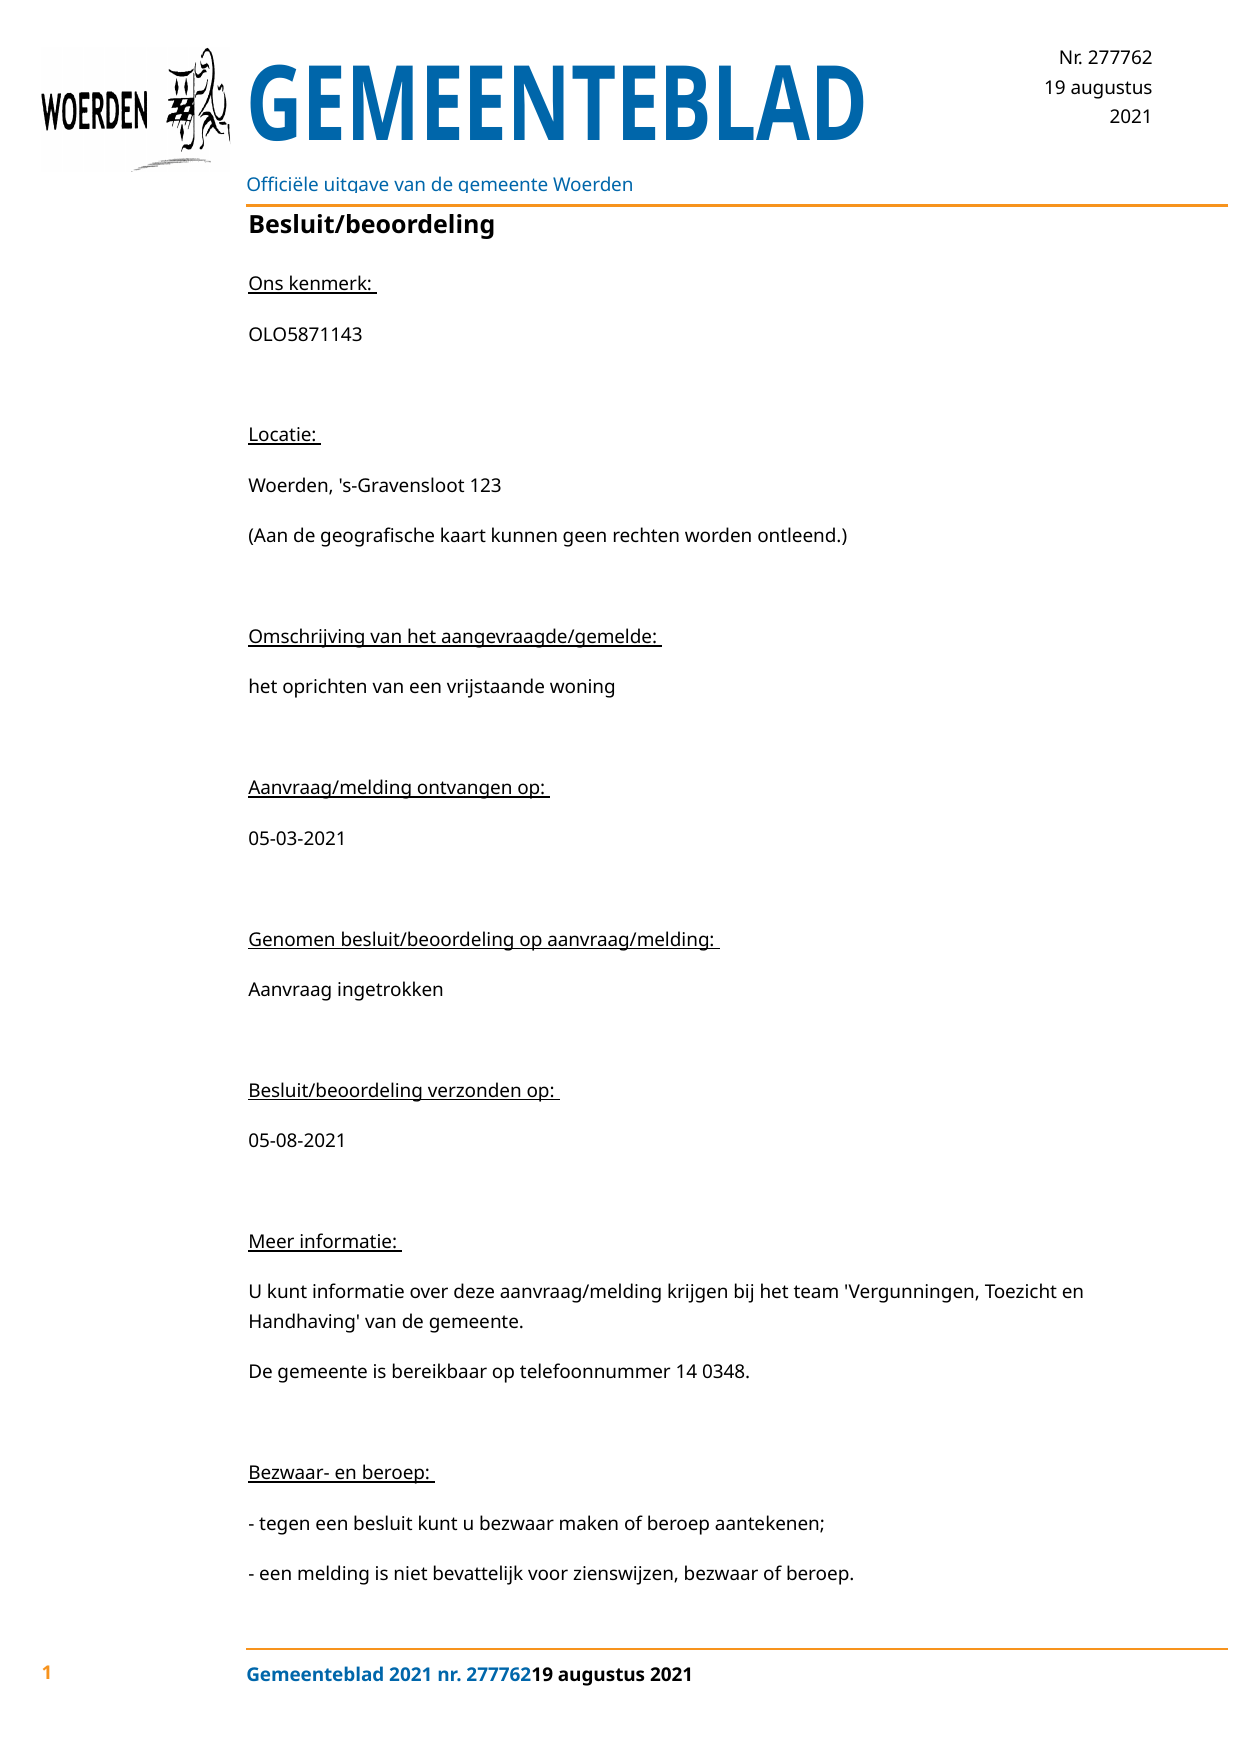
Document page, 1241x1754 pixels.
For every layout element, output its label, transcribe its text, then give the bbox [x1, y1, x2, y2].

text De gemeente is bereikbaar op telefoonnummer 14 0348. [248, 1359, 1152, 1384]
text OLO5871143 [248, 321, 1152, 346]
text (Aan de geografische kaart kunnen geen rechten worden ontleend.) [248, 522, 1152, 548]
text Ons kenmerk: [248, 270, 1152, 296]
text Bezwaar- en beroep: [248, 1459, 1152, 1485]
text 05-03-2021 [248, 825, 1152, 851]
picture [41, 47, 231, 172]
text Locatie: [248, 422, 1152, 447]
text U kunt informatie over deze aanvraag/melding krijgen bij het team 'Vergunningen, Toezicht en Handhaving' van de gemeente. [248, 1279, 1152, 1334]
text Aanvraag ingetrokken [248, 976, 1152, 1002]
text Meer informatie: [248, 1228, 1152, 1254]
text - tegen een besluit kunt u bezwaar maken of beroep aantekenen; [248, 1510, 1152, 1536]
text Omschrijving van het aangevraagde/gemelde: [248, 623, 1152, 649]
text Woerden, 's-Gravensloot 123 [248, 472, 1152, 498]
text 05-08-2021 [248, 1127, 1152, 1153]
text Genomen besluit/beoordeling op aanvraag/melding: [248, 926, 1152, 951]
text Aanvraag/melding ontvangen op: [248, 774, 1152, 800]
text het oprichten van een vrijstaande woning [248, 674, 1152, 699]
text Besluit/beoordeling verzonden op: [248, 1077, 1152, 1103]
text Besluit/beoordeling [248, 207, 1152, 241]
text - een melding is niet bevattelijk voor zienswijzen, bezwaar of beroep. [248, 1560, 1152, 1586]
